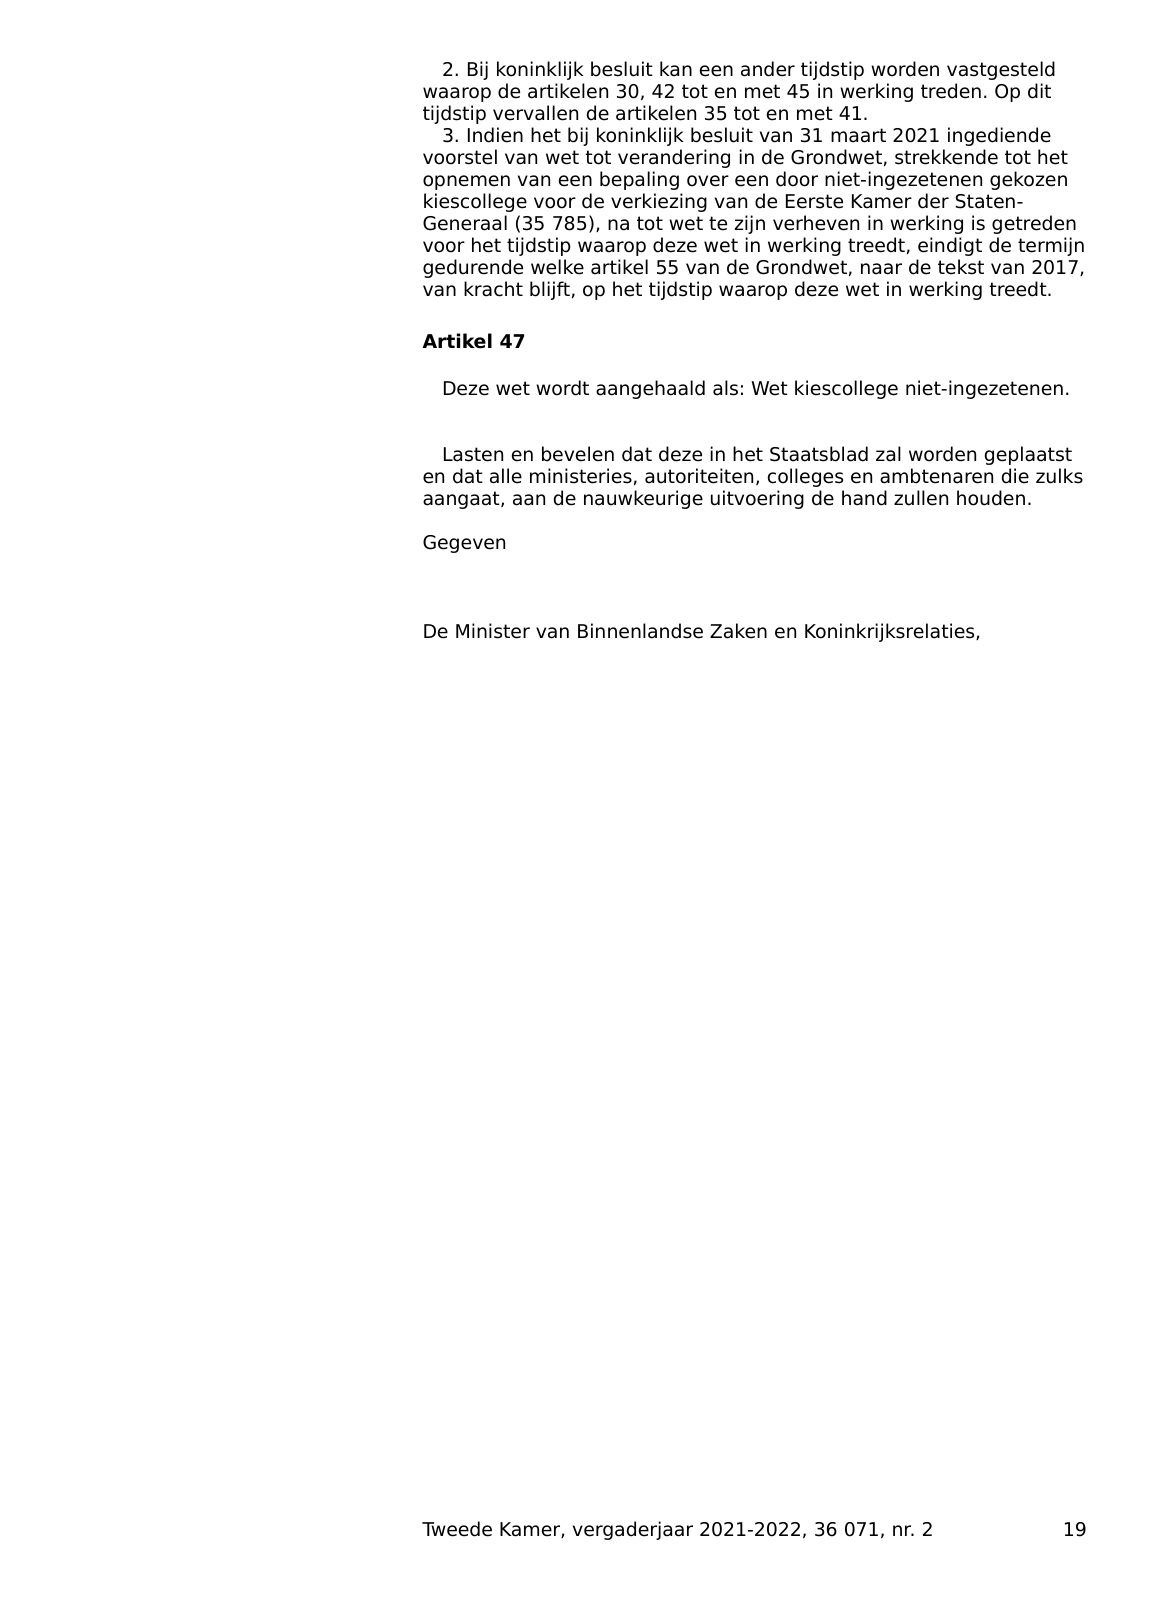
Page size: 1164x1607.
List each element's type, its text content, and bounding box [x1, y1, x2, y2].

text Gegeven [422, 532, 1087, 554]
text Deze wet wordt aangehaald als: Wet kiescollege niet-ingezetenen. [422, 378, 1087, 400]
text 2. Bij koninklijk besluit kan een ander tijdstip worden vastgesteld waarop de artikelen 30, 42 tot en met 45 in werking treden. Op dit tijdstip vervallen de artikelen 35 tot en met 41. [422, 59, 1087, 125]
text Lasten en bevelen dat deze in het Staatsblad zal worden geplaatst en dat alle ministeries, autoriteiten, colleges en ambtenaren die zulks aangaat, aan de nauwkeurige uitvoering de hand zullen houden. [422, 444, 1087, 510]
text 3. Indien het bij koninklijk besluit van 31 maart 2021 ingediende voorstel van wet tot verandering in de Grondwet, strekkende tot het opnemen van een bepaling over een door niet-ingezetenen gekozen kiescollege voor de verkiezing van de Eerste Kamer der Staten-Generaal (35 785), na tot wet te zijn verheven in werking is getreden voor het tijdstip waarop deze wet in werking treedt, eindigt de termijn gedurende welke artikel 55 van de Grondwet, naar de tekst van 2017, van kracht blijft, op het tijdstip waarop deze wet in werking treedt. [422, 125, 1087, 301]
text De Minister van Binnenlandse Zaken en Koninkrijksrelaties, [422, 621, 1087, 643]
subtitle Artikel 47 [422, 331, 1087, 353]
